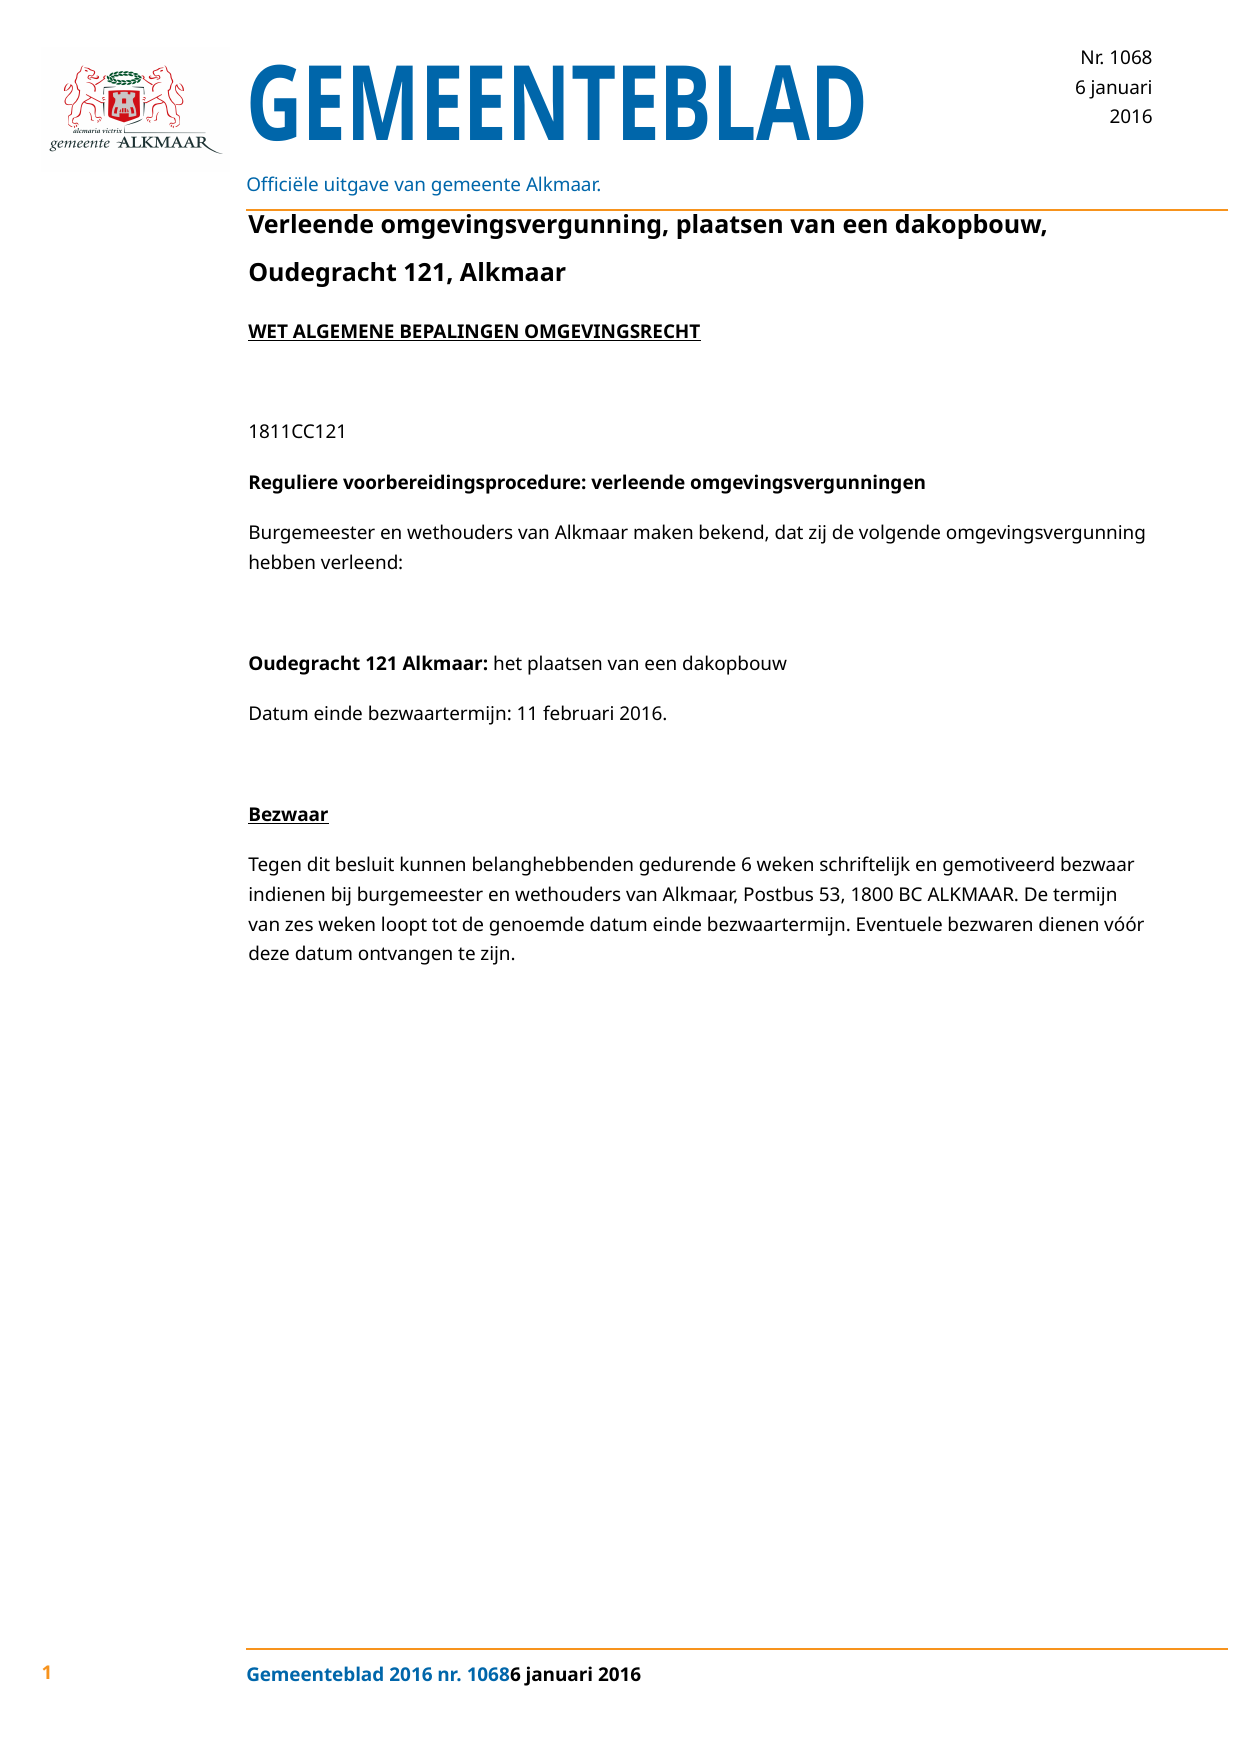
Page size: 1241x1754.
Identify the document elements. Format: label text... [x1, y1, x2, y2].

text Bezwaar [248, 801, 1152, 827]
text Reguliere voorbereidingsprocedure: verleende omgevingsvergunningen [248, 469, 1152, 495]
text Datum einde bezwaartermijn: 11 februari 2016. [248, 700, 1152, 726]
text Oudegracht 121 Alkmaar: het plaatsen van een dakopbouw [248, 650, 1152, 676]
text WET ALGEMENE BEPALINGEN OMGEVINGSRECHT [248, 318, 1152, 344]
text Burgemeester en wethouders van Alkmaar maken bekend, dat zij de volgende omgevingsvergunning hebben verleend: [248, 519, 1152, 575]
picture [41, 47, 231, 172]
text Verleende omgevingsvergunning, plaatsen van een dakopbouw, Oudegracht 121, Alkmaar [248, 211, 1152, 288]
text Tegen dit besluit kunnen belanghebbenden gedurende 6 weken schriftelijk en gemotiveerd bezwaar indienen bij burgemeester en wethouders van Alkmaar, Postbus 53, 1800 BC ALKMAAR. De termijn van zes weken loopt tot de genoemde datum einde bezwaartermijn. Eventuele bezwaren dienen vóór deze datum ontvangen te zijn. [248, 852, 1152, 966]
text 1811CC121 [248, 419, 1152, 444]
